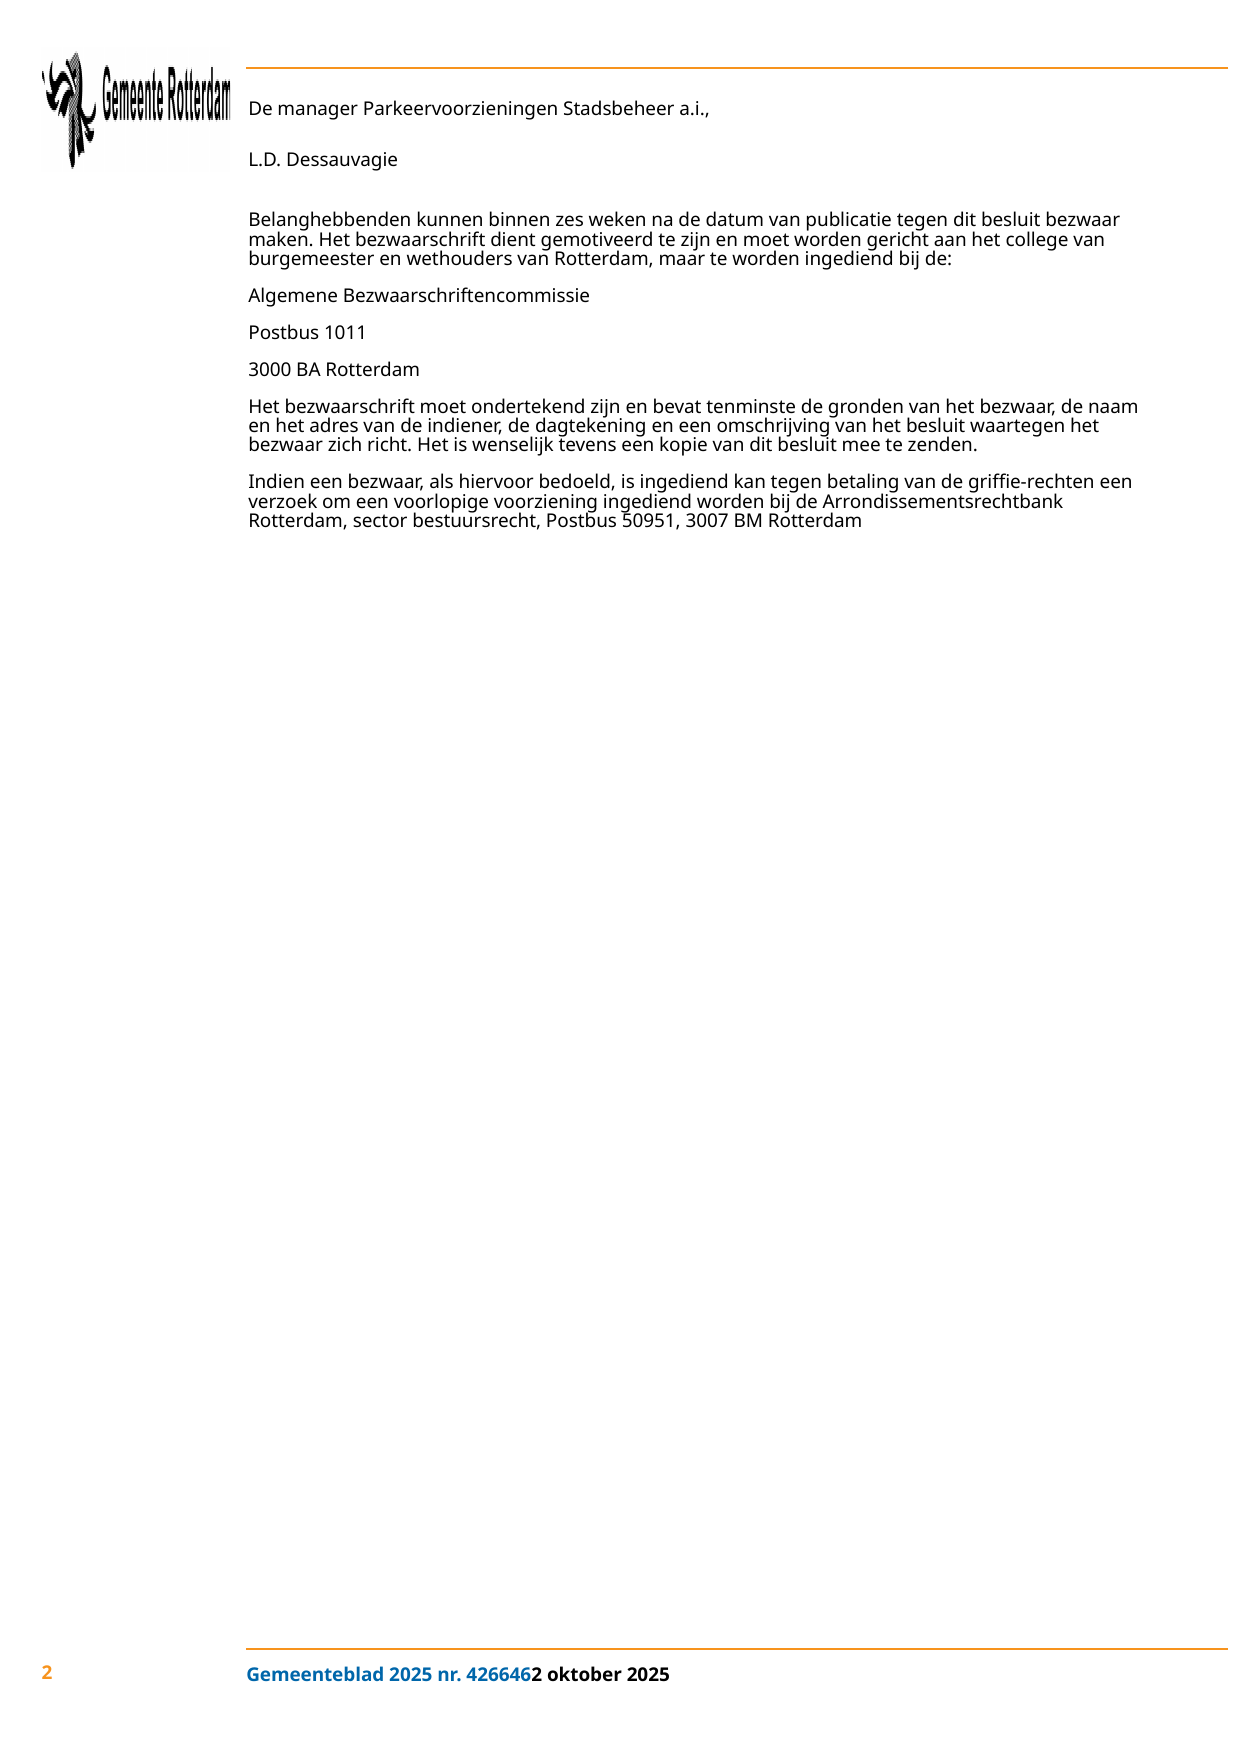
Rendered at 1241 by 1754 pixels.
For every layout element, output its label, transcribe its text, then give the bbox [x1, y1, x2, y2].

text Het bezwaarschrift moet ondertekend zijn en bevat tenminste de gronden van het bezwaar, de naam en het adres van de indiener, de dagtekening en een omschrijving van het besluit waartegen het bezwaar zich richt. Het is wenselijk tevens een kopie van dit besluit mee te zenden. [248, 398, 1152, 456]
text Indien een bezwaar, als hiervoor bedoeld, is ingediend kan tegen betaling van de griffie-rechten een verzoek om een voorlopige voorziening ingediend worden bij de Arrondissementsrechtbank Rotterdam, sector bestuursrecht, Postbus 50951, 3007 BM Rotterdam [248, 473, 1152, 531]
text 3000 BA Rotterdam [248, 361, 1152, 380]
picture [41, 47, 231, 172]
text De manager Parkeervoorzieningen Stadsbeheer a.i., [248, 95, 1152, 121]
text Postbus 1011 [248, 324, 1152, 343]
text Algemene Bezwaarschriftencommissie [248, 287, 1152, 306]
text L.D. Dessauvagie [248, 146, 1152, 172]
text Belanghebbenden kunnen binnen zes weken na de datum van publicatie tegen dit besluit bezwaar maken. Het bezwaarschrift dient gemotiveerd te zijn en moet worden gericht aan het college van burgemeester en wethouders van Rotterdam, maar te worden ingediend bij de: [248, 211, 1152, 269]
